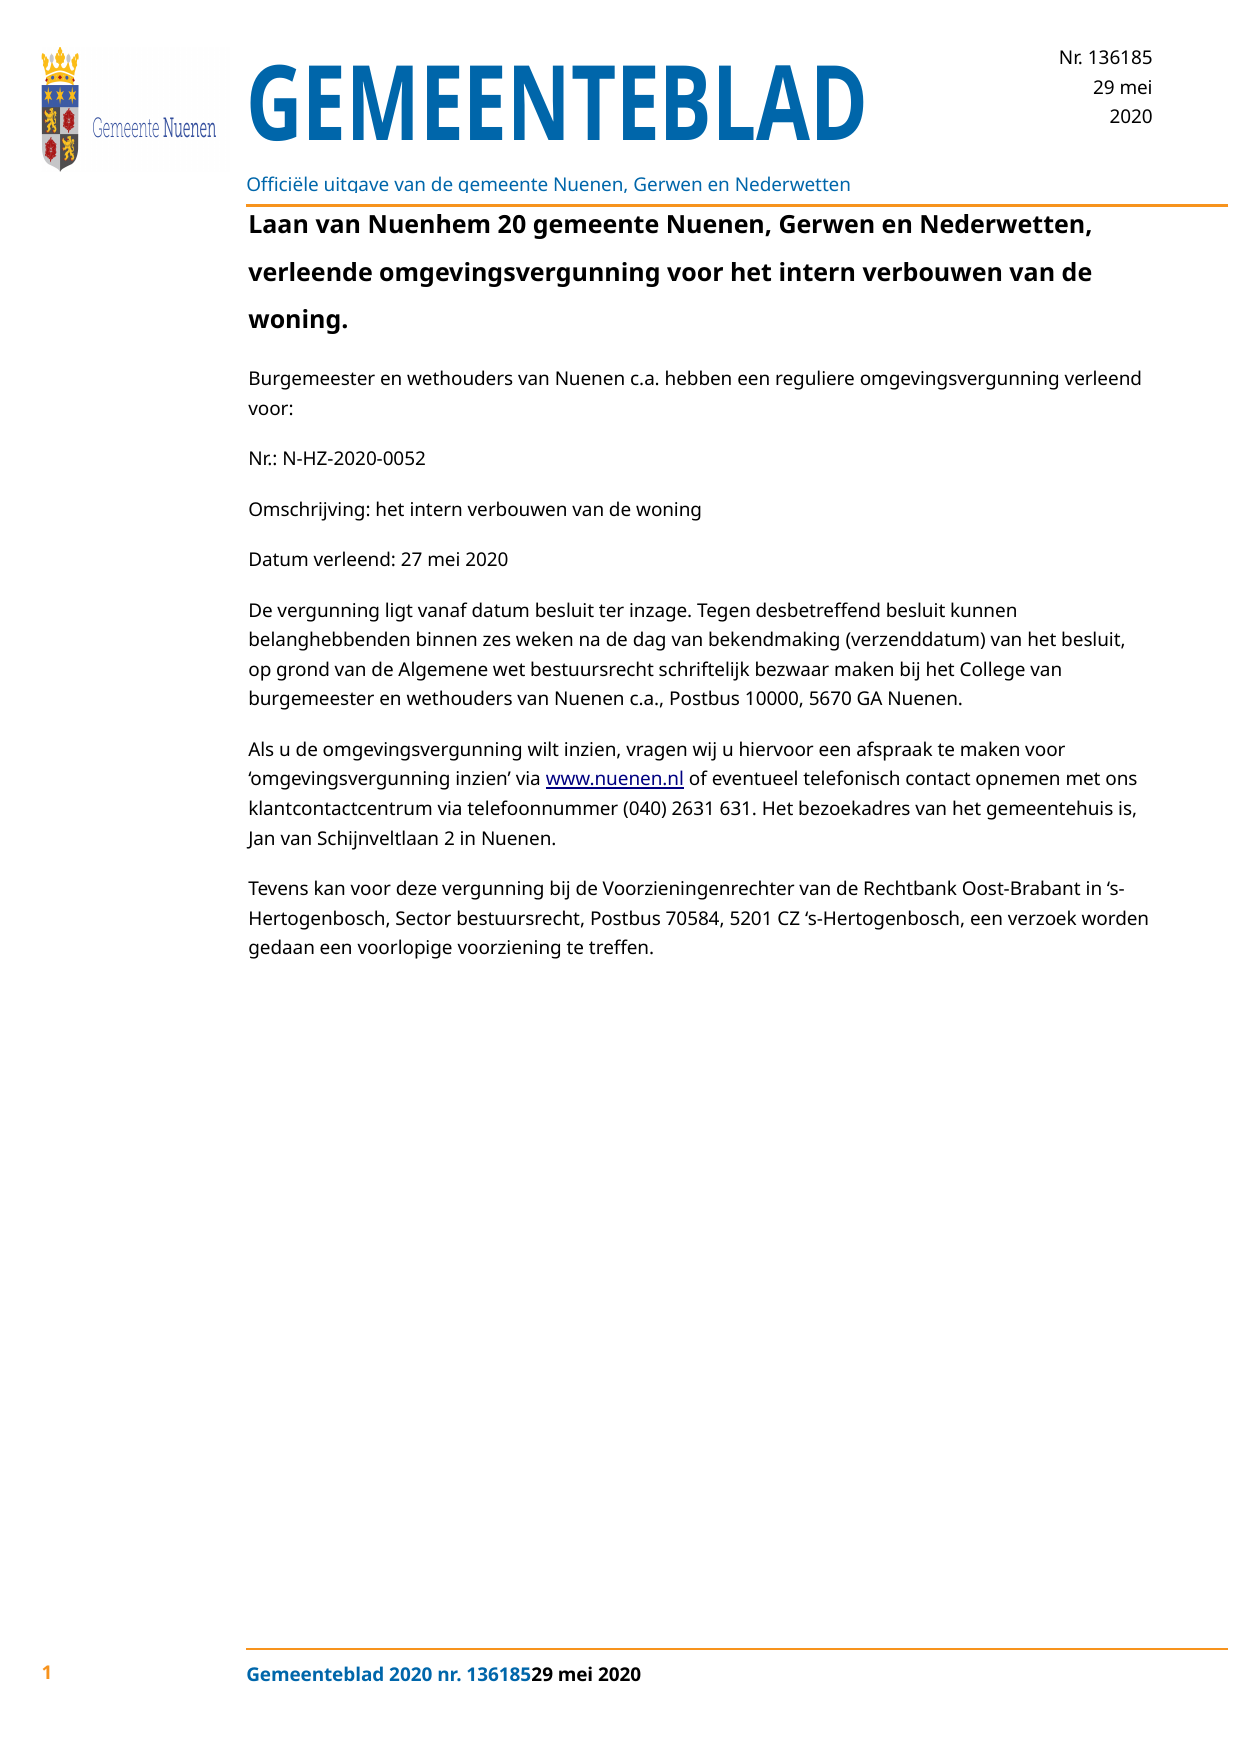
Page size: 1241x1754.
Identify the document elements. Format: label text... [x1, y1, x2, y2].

text Datum verleend: 27 mei 2020 [248, 546, 1152, 572]
text Burgemeester en wethouders van Nuenen c.a. hebben een reguliere omgevingsvergunning verleend voor: [248, 366, 1152, 421]
text Tevens kan voor deze vergunning bij de Voorzieningenrechter van de Rechtbank Oost-Brabant in ‘s-Hertogenbosch, Sector bestuursrecht, Postbus 70584, 5201 CZ ‘s-Hertogenbosch, een verzoek worden gedaan een voorlopige voorziening te treffen. [248, 875, 1152, 960]
text Nr.: N-HZ-2020-0052 [248, 446, 1152, 471]
text Als u de omgevingsvergunning wilt inzien, vragen wij u hiervoor een afspraak te maken voor ‘omgevingsvergunning inzien’ via www.nuenen.nl of eventueel telefonisch contact opnemen met ons klantcontactcentrum via telefoonnummer (040) 2631 631. Het bezoekadres van het gemeentehuis is, Jan van Schijnveltlaan 2 in Nuenen. [248, 736, 1152, 850]
text De vergunning ligt vanaf datum besluit ter inzage. Tegen desbetreffend besluit kunnen belanghebbenden binnen zes weken na de dag van bekendmaking (verzenddatum) van het besluit, op grond van de Algemene wet bestuursrecht schriftelijk bezwaar maken bij het College van burgemeester en wethouders van Nuenen c.a., Postbus 10000, 5670 GA Nuenen. [248, 597, 1152, 711]
text Omschrijving: het intern verbouwen van de woning [248, 496, 1152, 522]
text Laan van Nuenhem 20 gemeente Nuenen, Gerwen en Nederwetten, verleende omgevingsvergunning voor het intern verbouwen van de woning. [248, 207, 1152, 336]
picture [41, 47, 231, 172]
